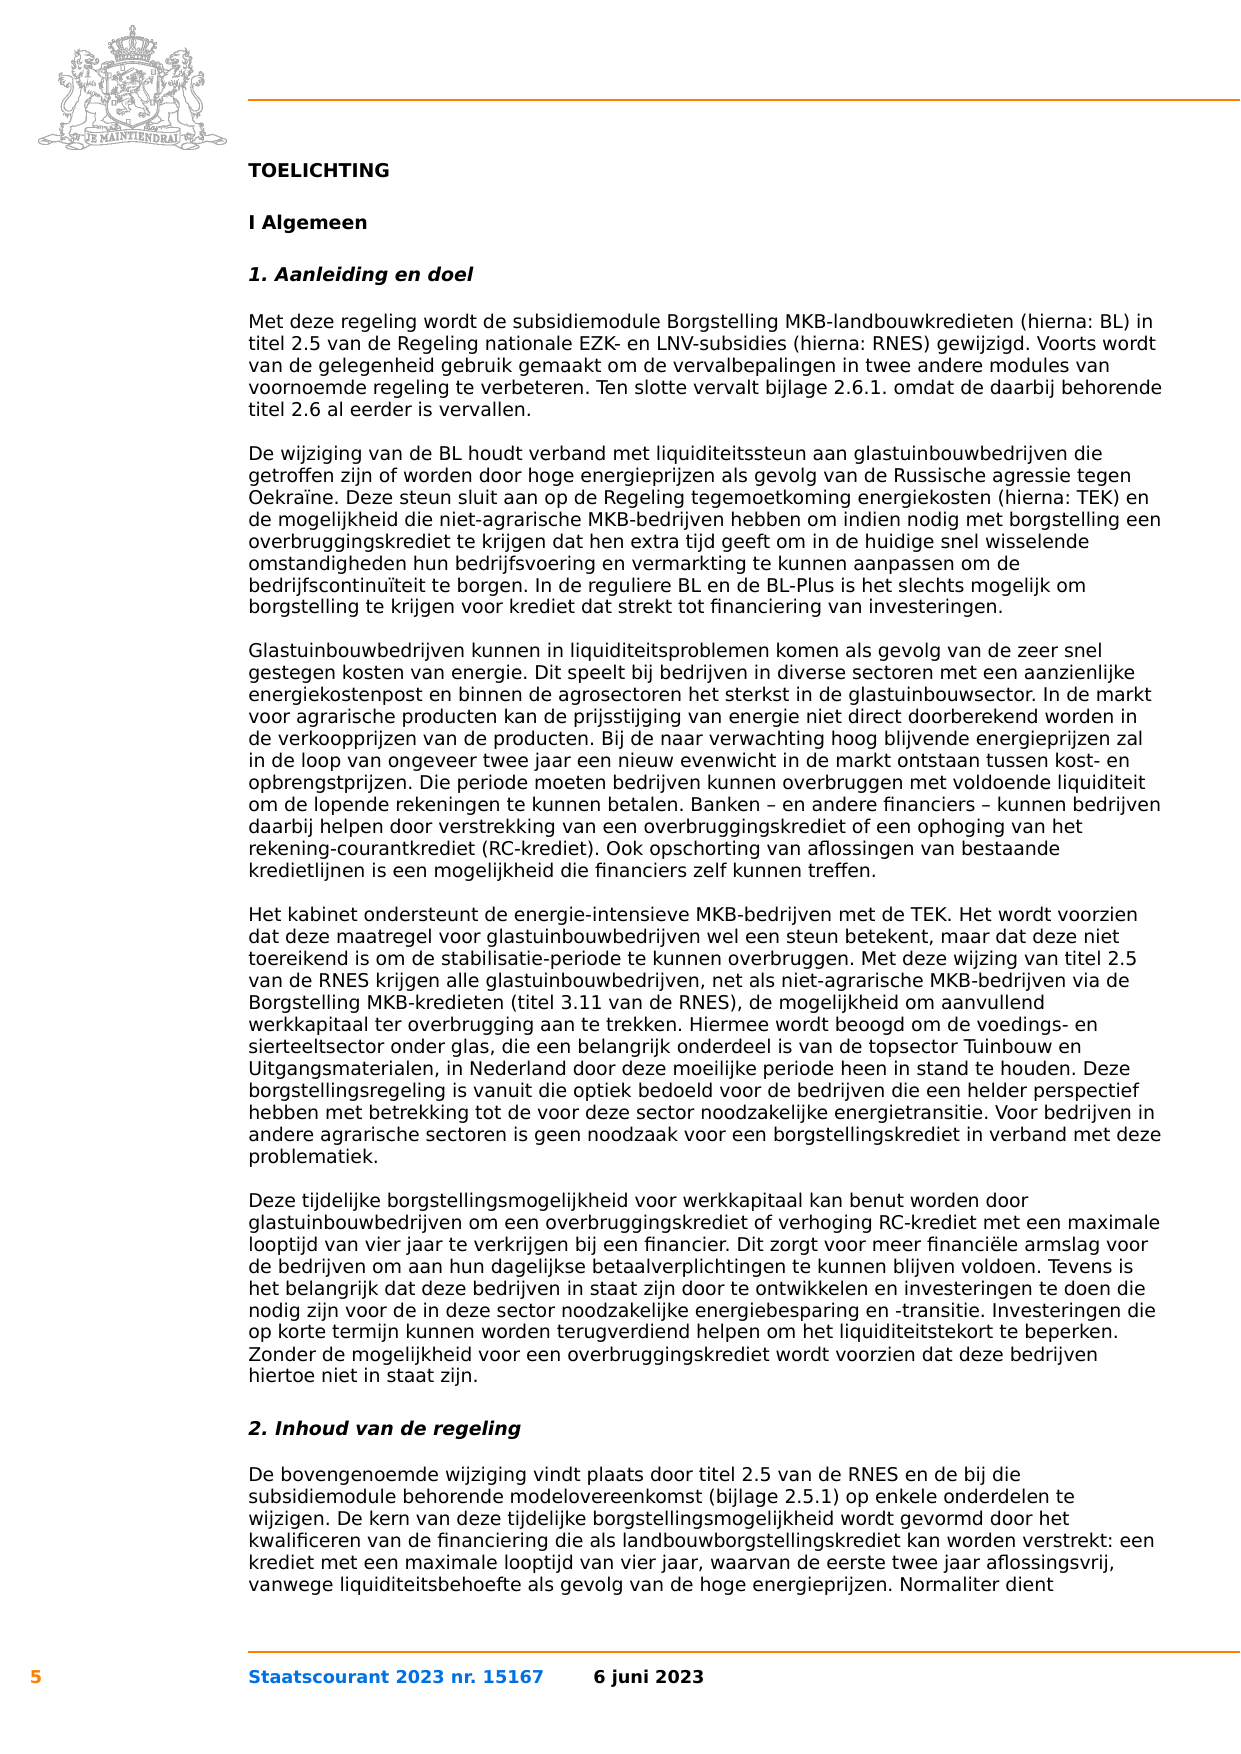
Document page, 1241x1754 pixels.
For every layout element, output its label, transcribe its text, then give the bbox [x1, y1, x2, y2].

subtitle 2. Inhoud van de regeling [248, 1417, 1163, 1439]
picture [38, 25, 227, 150]
text Met deze regeling wordt de subsidiemodule Borgstelling MKB-landbouwkredieten (hierna: BL) in titel 2.5 van de Regeling nationale EZK- en LNV-subsidies (hierna: RNES) gewijzigd. Voorts wordt van de gelegenheid gebruik gemaakt om de vervalbepalingen in twee andere modules van voornoemde regeling te verbeteren. Ten slotte vervalt bijlage 2.6.1. omdat de daarbij behorende titel 2.6 al eerder is vervallen. [248, 311, 1163, 421]
subtitle I Algemeen [248, 212, 1163, 234]
text Deze tijdelijke borgstellingsmogelijkheid voor werkkapitaal kan benut worden door glastuinbouwbedrijven om een overbruggingskrediet of verhoging RC-krediet met een maximale looptijd van vier jaar te verkrijgen bij een financier. Dit zorgt voor meer financiële armslag voor de bedrijven om aan hun dagelijkse betaalverplichtingen te kunnen blijven voldoen. Tevens is het belangrijk dat deze bedrijven in staat zijn door te ontwikkelen en investeringen te doen die nodig zijn voor de in deze sector noodzakelijke energiebesparing en -transitie. Investeringen die op korte termijn kunnen worden terugverdiend helpen om het liquiditeitstekort te beperken. Zonder de mogelijkheid voor een overbruggingskrediet wordt voorzien dat deze bedrijven hiertoe niet in staat zijn. [248, 1189, 1163, 1387]
text Glastuinbouwbedrijven kunnen in liquiditeitsproblemen komen als gevolg van de zeer snel gestegen kosten van energie. Dit speelt bij bedrijven in diverse sectoren met een aanzienlijke energiekostenpost en binnen de agrosectoren het sterkst in de glastuinbouwsector. In de markt voor agrarische producten kan de prijsstijging van energie niet direct doorberekend worden in de verkoopprijzen van de producten. Bij de naar verwachting hoog blijvende energieprijzen zal in de loop van ongeveer twee jaar een nieuw evenwicht in de markt ontstaan tussen kost- en opbrengstprijzen. Die periode moeten bedrijven kunnen overbruggen met voldoende liquiditeit om de lopende rekeningen te kunnen betalen. Banken – en andere financiers – kunnen bedrijven daarbij helpen door verstrekking van een overbruggingskrediet of een ophoging van het rekening-courantkrediet (RC-krediet). Ook opschorting van aflossingen van bestaande kredietlijnen is een mogelijkheid die financiers zelf kunnen treffen. [248, 640, 1163, 882]
text De wijziging van de BL houdt verband met liquiditeitssteun aan glastuinbouwbedrijven die getroffen zijn of worden door hoge energieprijzen als gevolg van de Russische agressie tegen Oekraïne. Deze steun sluit aan op de Regeling tegemoetkoming energiekosten (hierna: TEK) en de mogelijkheid die niet-agrarische MKB-bedrijven hebben om indien nodig met borgstelling een overbruggingskrediet te krijgen dat hen extra tijd geeft om in de huidige snel wisselende omstandigheden hun bedrijfsvoering en vermarkting te kunnen aanpassen om de bedrijfscontinuïteit te borgen. In de reguliere BL en de BL-Plus is het slechts mogelijk om borgstelling te krijgen voor krediet dat strekt tot financiering van investeringen. [248, 443, 1163, 618]
subtitle TOELICHTING [248, 160, 1163, 182]
text Het kabinet ondersteunt de energie-intensieve MKB-bedrijven met de TEK. Het wordt voorzien dat deze maatregel voor glastuinbouwbedrijven wel een steun betekent, maar dat deze niet toereikend is om de stabilisatie-periode te kunnen overbruggen. Met deze wijzing van titel 2.5 van de RNES krijgen alle glastuinbouwbedrijven, net als niet-agrarische MKB-bedrijven via de Borgstelling MKB-kredieten (titel 3.11 van de RNES), de mogelijkheid om aanvullend werkkapitaal ter overbrugging aan te trekken. Hiermee wordt beoogd om de voedings- en sierteeltsector onder glas, die een belangrijk onderdeel is van de topsector Tuinbouw en Uitgangsmaterialen, in Nederland door deze moeilijke periode heen in stand te houden. Deze borgstellingsregeling is vanuit die optiek bedoeld voor de bedrijven die een helder perspectief hebben met betrekking tot de voor deze sector noodzakelijke energietransitie. Voor bedrijven in andere agrarische sectoren is geen noodzaak voor een borgstellingskrediet in verband met deze problematiek. [248, 904, 1163, 1168]
subtitle 1. Aanleiding en doel [248, 264, 1163, 286]
text De bovengenoemde wijziging vindt plaats door titel 2.5 van de RNES en de bij die subsidiemodule behorende modelovereenkomst (bijlage 2.5.1) op enkele onderdelen te wijzigen. De kern van deze tijdelijke borgstellingsmogelijkheid wordt gevormd door het kwalificeren van de financiering die als landbouwborgstellingskrediet kan worden verstrekt: een krediet met een maximale looptijd van vier jaar, waarvan de eerste twee jaar aflossingsvrij, vanwege liquiditeitsbehoefte als gevolg van de hoge energieprijzen. Normaliter dient [248, 1464, 1163, 1596]
